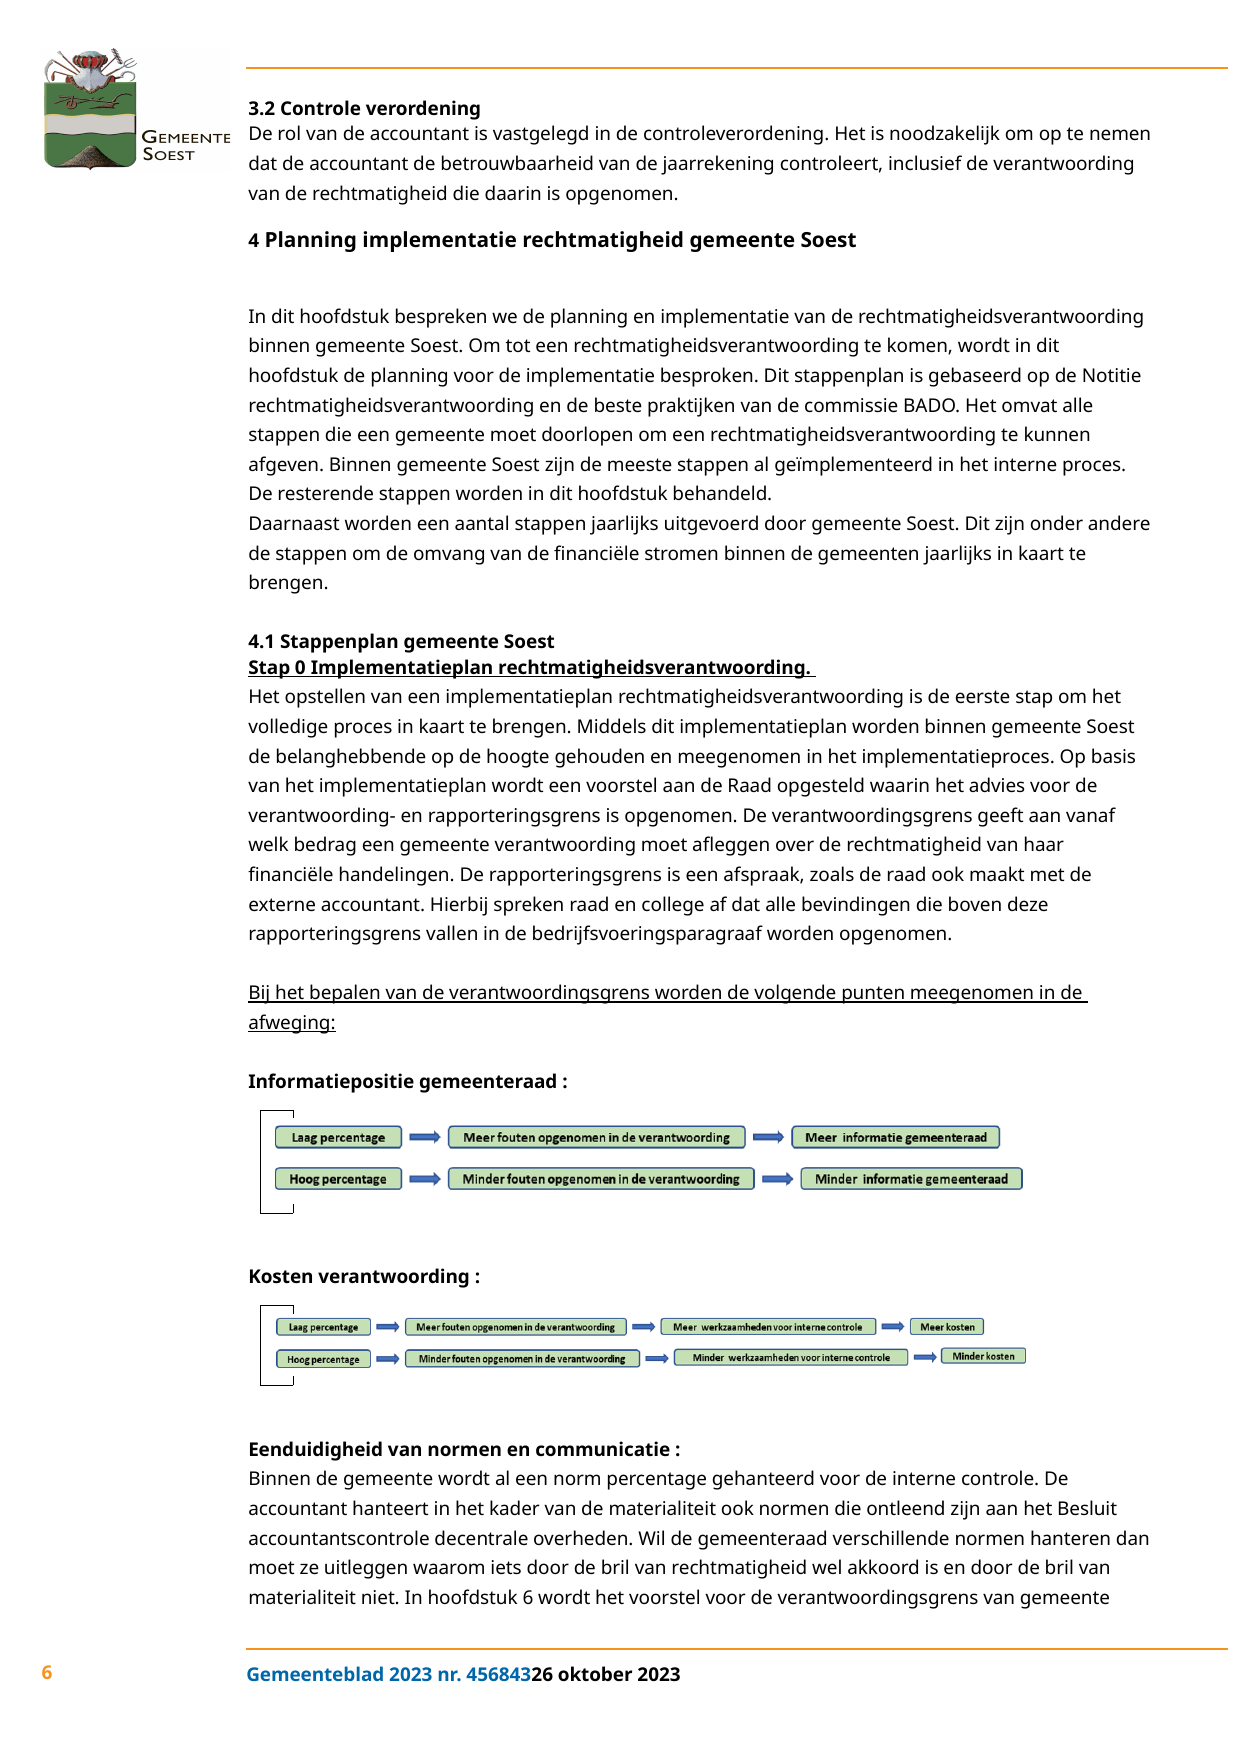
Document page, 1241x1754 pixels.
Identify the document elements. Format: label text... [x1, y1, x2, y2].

text 4.1 Stappenplan gemeente Soest [248, 628, 1152, 654]
text Stap 0 Implementatieplan rechtmatigheidsverantwoording. [248, 654, 1152, 680]
picture [268, 1118, 1036, 1204]
text Binnen de gemeente wordt al een norm percentage gehanteerd voor de interne controle. De accountant hanteert in het kader van de materialiteit ook normen die ontleend zijn aan het Besluit accountantscontrole decentrale overheden. Wil de gemeenteraad verschillende normen hanteren dan moet ze uitleggen waarom iets door de bril van rechtmatigheid wel akkoord is en door de bril van materialiteit niet. In hoofdstuk 6 wordt het voorstel voor de verantwoordingsgrens van gemeente [248, 1466, 1152, 1609]
text De rol van de accountant is vastgelegd in de controleverordening. Het is noodzakelijk om op te nemen dat de accountant de betrouwbaarheid van de jaarrekening controleert, inclusief de verantwoording van de rechtmatigheid die daarin is opgenomen. [248, 121, 1152, 205]
text Eenduidigheid van normen en communicatie : [248, 1436, 1152, 1462]
text In dit hoofdstuk bespreken we de planning en implementatie van de rechtmatigheidsverantwoording binnen gemeente Soest. Om tot een rechtmatigheidsverantwoording te komen, wordt in dit hoofdstuk de planning voor de implementatie besproken. Dit stappenplan is gebaseerd op de Notitie rechtmatigheidsverantwoording en de beste praktijken van de commissie BADO. Het omvat alle stappen die een gemeente moet doorlopen om een rechtmatigheidsverantwoording te kunnen afgeven. Binnen gemeente Soest zijn de meeste stappen al geïmplementeerd in het interne proces. De resterende stappen worden in dit hoofdstuk behandeld. [248, 303, 1152, 506]
picture [41, 47, 231, 172]
picture [268, 1314, 1036, 1376]
text Het opstellen van een implementatieplan rechtmatigheidsverantwoording is de eerste stap om het volledige proces in kaart te brengen. Middels dit implementatieplan worden binnen gemeente Soest de belanghebbende op de hoogte gehouden en meegenomen in het implementatieproces. Op basis van het implementatieplan wordt een voorstel aan de Raad opgesteld waarin het advies voor de verantwoording- en rapporteringsgrens is opgenomen. De verantwoordingsgrens geeft aan vanaf welk bedrag een gemeente verantwoording moet afleggen over de rechtmatigheid van haar financiële handelingen. De rapporteringsgrens is een afspraak, zoals de raad ook maakt met de externe accountant. Hierbij spreken raad en college af dat alle bevindingen die boven deze rapporteringsgrens vallen in de bedrijfsvoeringsparagraaf worden opgenomen. [248, 684, 1152, 946]
text Informatiepositie gemeenteraad : [248, 1068, 1152, 1094]
text Bij het bepalen van de verantwoordingsgrens worden de volgende punten meegenomen in de afweging: [248, 979, 1152, 1035]
text Daarnaast worden een aantal stappen jaarlijks uitgevoerd door gemeente Soest. Dit zijn onder andere de stappen om de omvang van de financiële stromen binnen de gemeenten jaarlijks in kaart te brengen. [248, 510, 1152, 595]
text Kosten verantwoording : [248, 1264, 1152, 1289]
text 3.2 Controle verordening [248, 95, 1152, 121]
text 4 Planning implementatie rechtmatigheid gemeente Soest [248, 225, 1152, 254]
